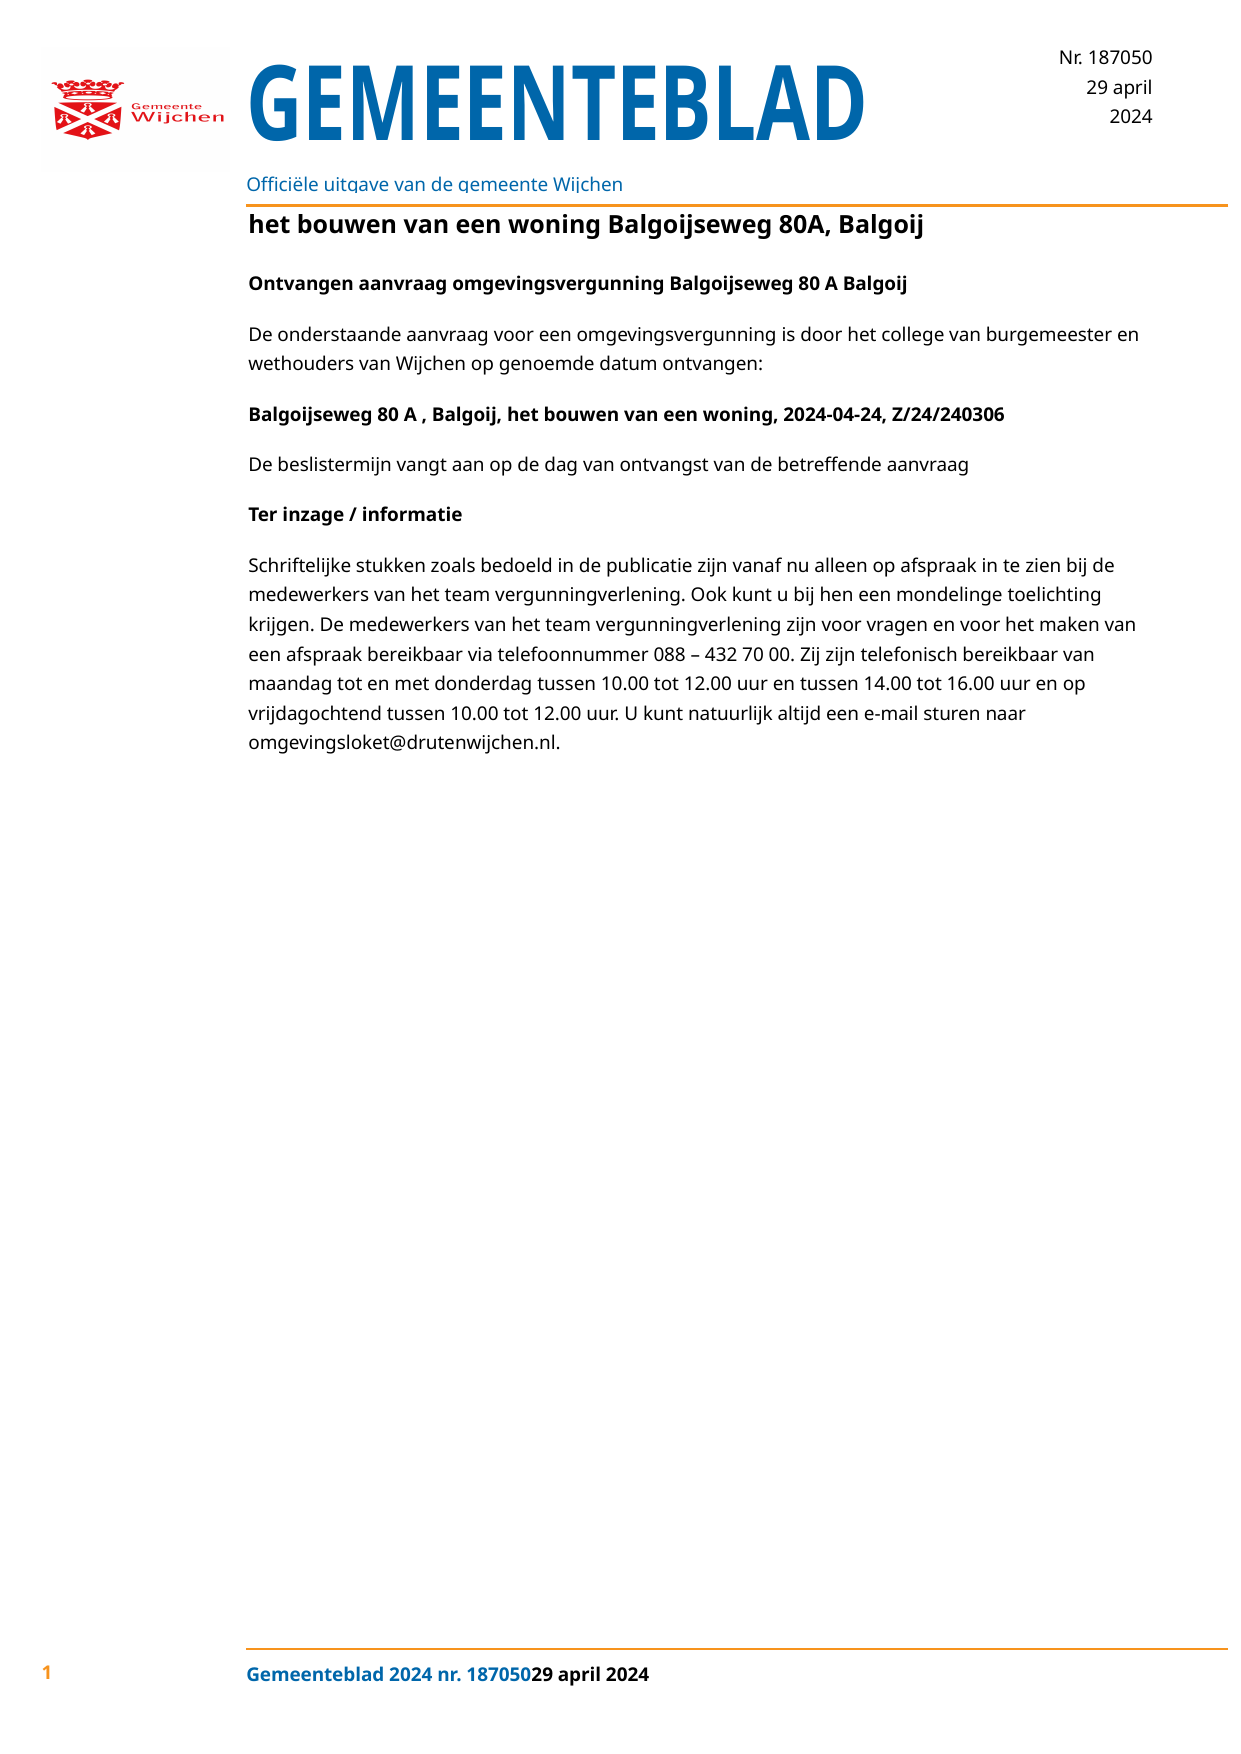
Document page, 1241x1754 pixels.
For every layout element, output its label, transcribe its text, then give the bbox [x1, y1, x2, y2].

text Ontvangen aanvraag omgevingsvergunning Balgoijseweg 80 A Balgoij [248, 270, 1152, 296]
text Balgoijseweg 80 A , Balgoij, het bouwen van een woning, 2024-04-24, Z/24/240306 [248, 401, 1152, 426]
text Schriftelijke stukken zoals bedoeld in de publicatie zijn vanaf nu alleen op afspraak in te zien bij de medewerkers van het team vergunningverlening. Ook kunt u bij hen een mondelinge toelichting krijgen. De medewerkers van het team vergunningverlening zijn voor vragen en voor het maken van een afspraak bereikbaar via telefoonnummer 088 – 432 70 00. Zij zijn telefonisch bereikbaar van maandag tot en met donderdag tussen 10.00 tot 12.00 uur en tussen 14.00 tot 16.00 uur en op vrijdagochtend tussen 10.00 tot 12.00 uur. U kunt natuurlijk altijd een e-mail sturen naar omgevingsloket@drutenwijchen.nl. [248, 552, 1152, 755]
picture [41, 47, 231, 172]
text De beslistermijn vangt aan op de dag van ontvangst van de betreffende aanvraag [248, 451, 1152, 477]
text De onderstaande aanvraag voor een omgevingsvergunning is door het college van burgemeester en wethouders van Wijchen op genoemde datum ontvangen: [248, 321, 1152, 376]
text het bouwen van een woning Balgoijseweg 80A, Balgoij [248, 207, 1152, 241]
text Ter inzage / informatie [248, 502, 1152, 527]
